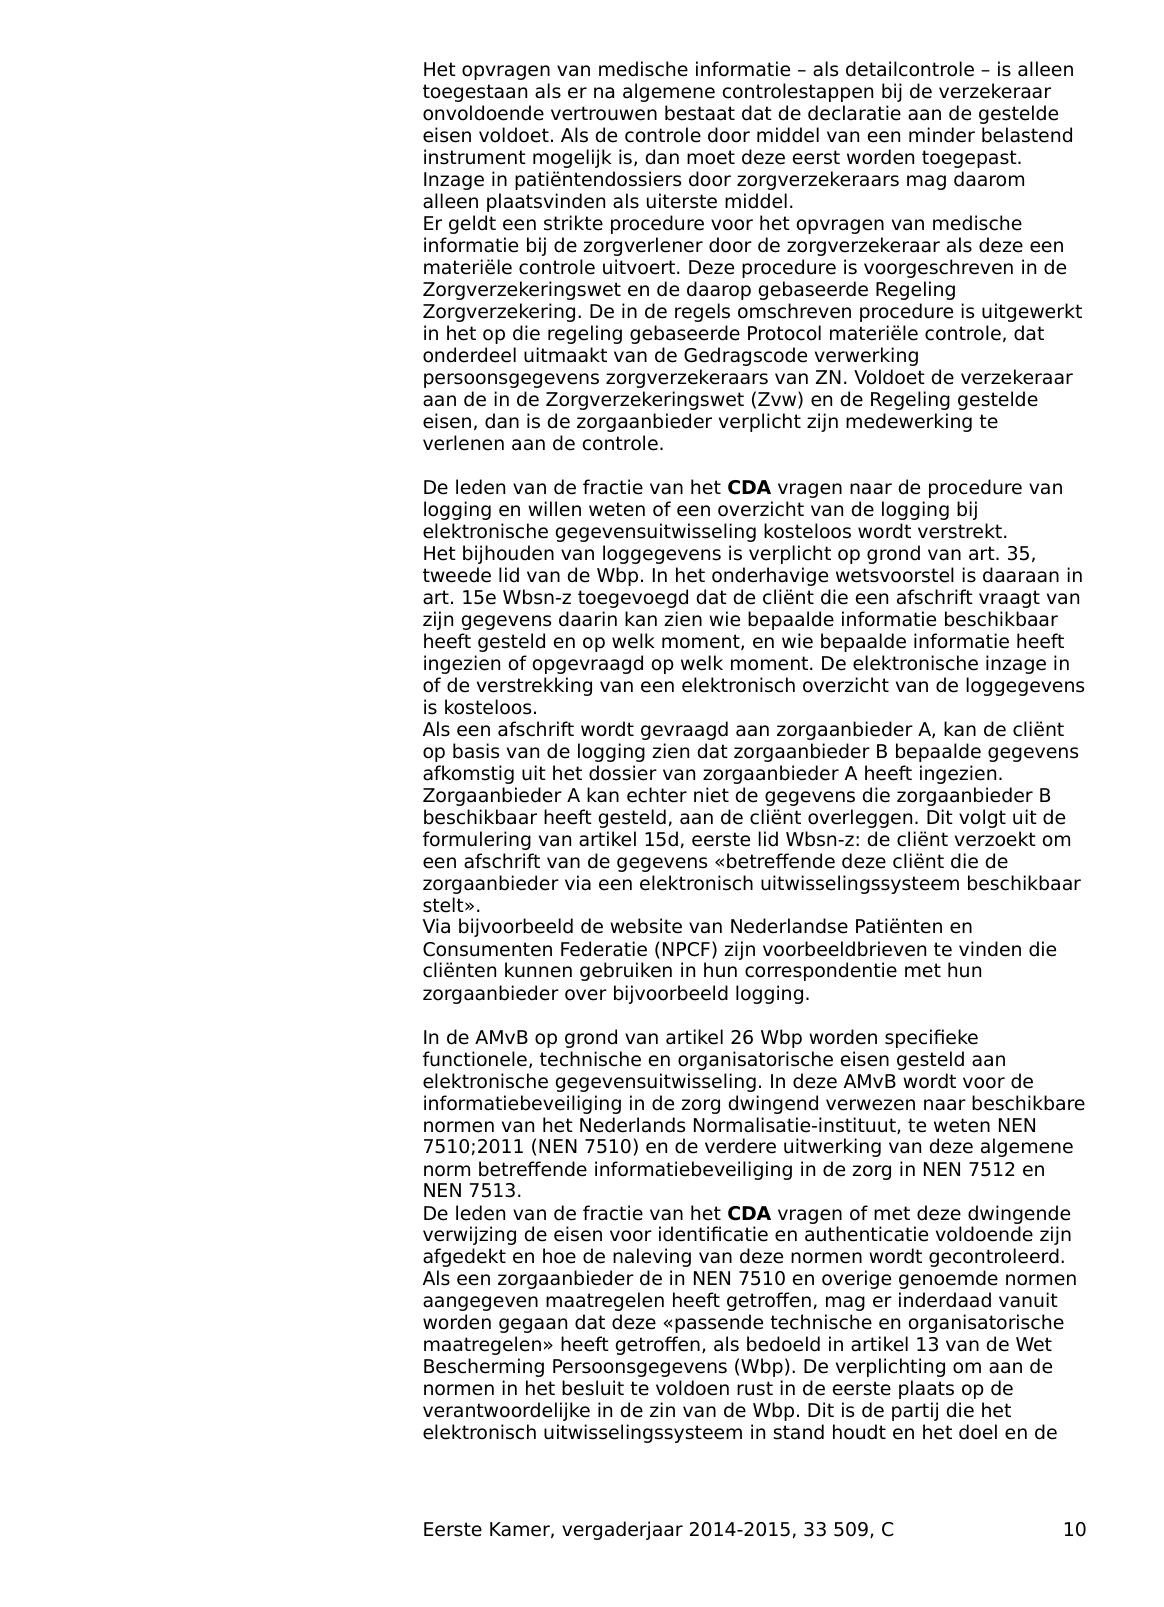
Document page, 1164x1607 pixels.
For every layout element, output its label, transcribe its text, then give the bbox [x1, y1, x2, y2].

text Via bijvoorbeeld de website van Nederlandse Patiënten en Consumenten Federatie (NPCF) zijn voorbeeldbrieven te vinden die cliënten kunnen gebruiken in hun correspondentie met hun zorgaanbieder over bijvoorbeeld logging. [422, 916, 1087, 1004]
text De leden van de fractie van het CDA vragen naar de procedure van logging en willen weten of een overzicht van de logging bij elektronische gegevensuitwisseling kosteloos wordt verstrekt. [422, 477, 1087, 543]
text Het bijhouden van loggegevens is verplicht op grond van art. 35, tweede lid van de Wbp. In het onderhavige wetsvoorstel is daaraan in art. 15e Wbsn-z toegevoegd dat de cliënt die een afschrift vraagt van zijn gegevens daarin kan zien wie bepaalde informatie beschikbaar heeft gesteld en op welk moment, en wie bepaalde informatie heeft ingezien of opgevraagd op welk moment. De elektronische inzage in of de verstrekking van een elektronisch overzicht van de loggegevens is kosteloos. [422, 543, 1087, 719]
text Als een zorgaanbieder de in NEN 7510 en overige genoemde normen aangegeven maatregelen heeft getroffen, mag er inderdaad vanuit worden gegaan dat deze «passende technische en organisatorische maatregelen» heeft getroffen, als bedoeld in artikel 13 van de Wet Bescherming Persoonsgegevens (Wbp). De verplichting om aan de normen in het besluit te voldoen rust in de eerste plaats op de verantwoordelijke in de zin van de Wbp. Dit is de partij die het elektronisch uitwisselingssysteem in stand houdt en het doel en de [422, 1268, 1087, 1444]
text De leden van de fractie van het CDA vragen of met deze dwingende verwijzing de eisen voor identificatie en authenticatie voldoende zijn afgedekt en hoe de naleving van deze normen wordt gecontroleerd. [422, 1202, 1087, 1268]
text Er geldt een strikte procedure voor het opvragen van medische informatie bij de zorgverlener door de zorgverzekeraar als deze een materiële controle uitvoert. Deze procedure is voorgeschreven in de Zorgverzekeringswet en de daarop gebaseerde Regeling Zorgverzekering. De in de regels omschreven procedure is uitgewerkt in het op die regeling gebaseerde Protocol materiële controle, dat onderdeel uitmaakt van de Gedragscode verwerking persoonsgegevens zorgverzekeraars van ZN. Voldoet de verzekeraar aan de in de Zorgverzekeringswet (Zvw) en de Regeling gestelde eisen, dan is de zorgaanbieder verplicht zijn medewerking te verlenen aan de controle. [422, 213, 1087, 455]
text Het opvragen van medische informatie – als detailcontrole – is alleen toegestaan als er na algemene controlestappen bij de verzekeraar onvoldoende vertrouwen bestaat dat de declaratie aan de gestelde eisen voldoet. Als de controle door middel van een minder belastend instrument mogelijk is, dan moet deze eerst worden toegepast. Inzage in patiëntendossiers door zorgverzekeraars mag daarom alleen plaatsvinden als uiterste middel. [422, 59, 1087, 213]
text Als een afschrift wordt gevraagd aan zorgaanbieder A, kan de cliënt op basis van de logging zien dat zorgaanbieder B bepaalde gegevens afkomstig uit het dossier van zorgaanbieder A heeft ingezien. Zorgaanbieder A kan echter niet de gegevens die zorgaanbieder B beschikbaar heeft gesteld, aan de cliënt overleggen. Dit volgt uit de formulering van artikel 15d, eerste lid Wbsn-z: de cliënt verzoekt om een afschrift van de gegevens «betreffende deze cliënt die de zorgaanbieder via een elektronisch uitwisselingssysteem beschikbaar stelt». [422, 719, 1087, 916]
text In de AMvB op grond van artikel 26 Wbp worden specifieke functionele, technische en organisatorische eisen gesteld aan elektronische gegevensuitwisseling. In deze AMvB wordt voor de informatiebeveiliging in de zorg dwingend verwezen naar beschikbare normen van het Nederlands Normalisatie-instituut, te weten NEN 7510;2011 (NEN 7510) en de verdere uitwerking van deze algemene norm betreffende informatiebeveiliging in de zorg in NEN 7512 en NEN 7513. [422, 1027, 1087, 1202]
